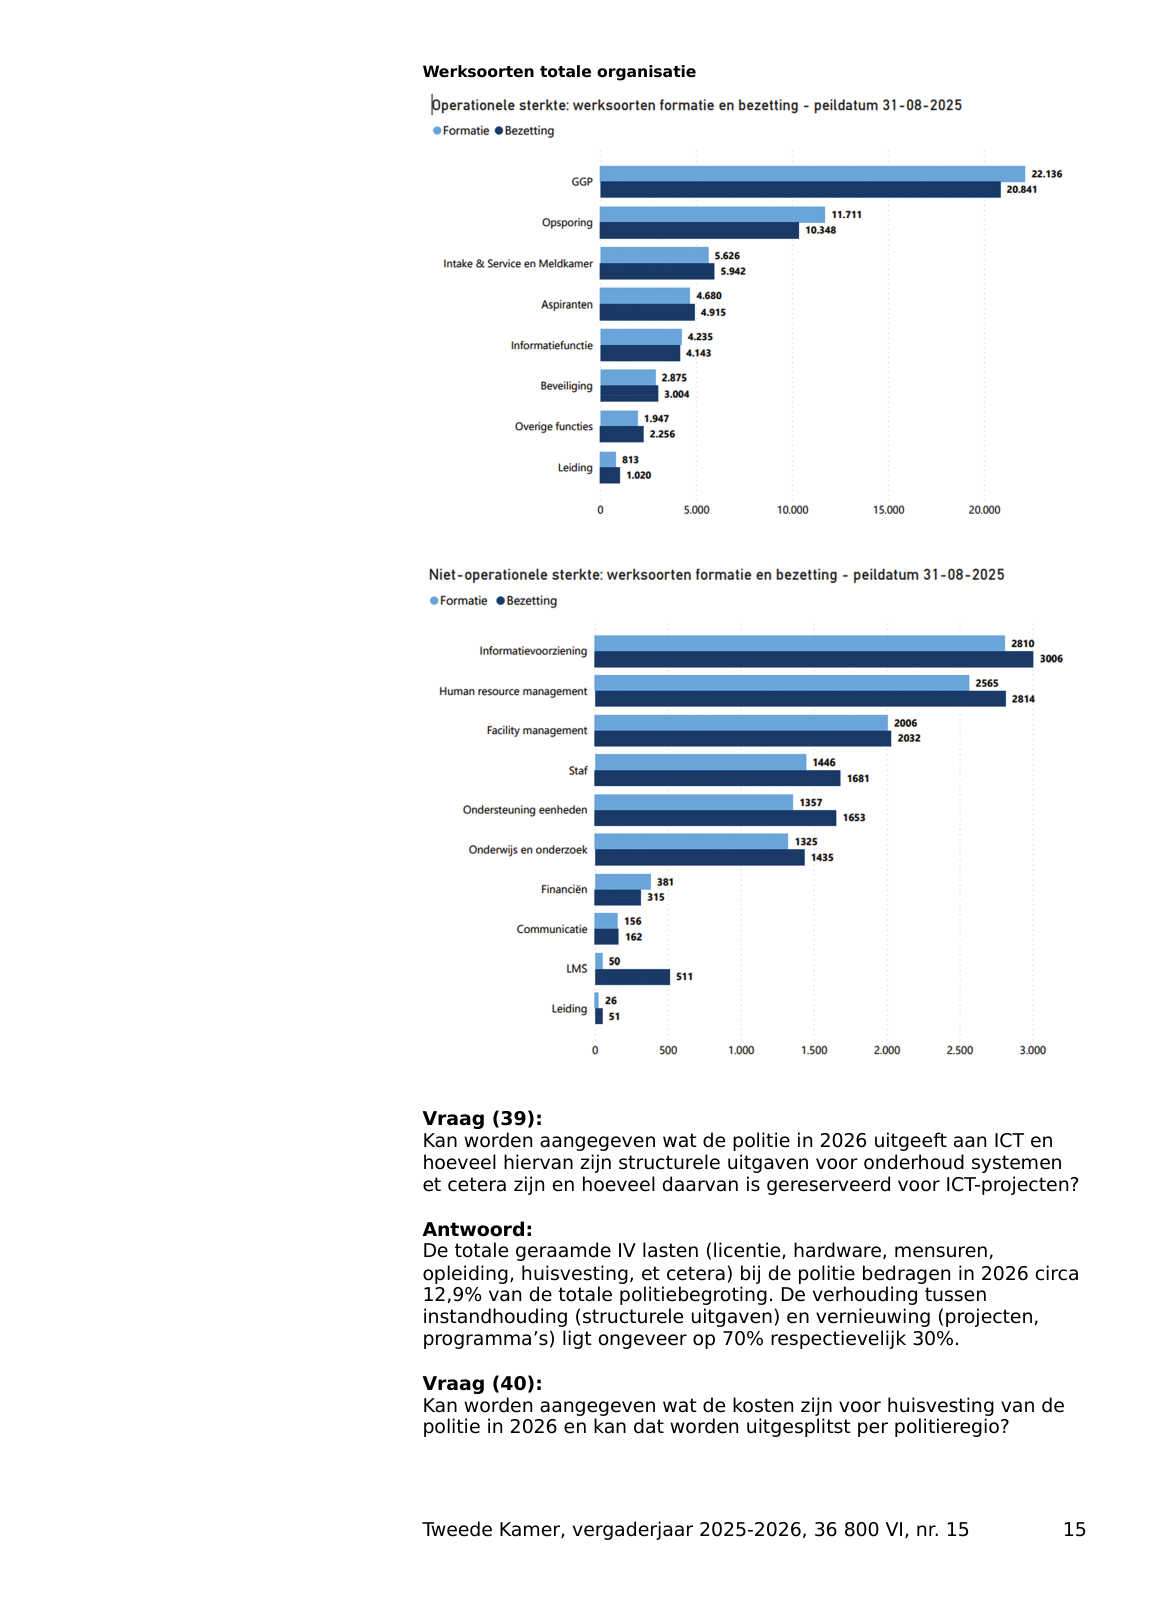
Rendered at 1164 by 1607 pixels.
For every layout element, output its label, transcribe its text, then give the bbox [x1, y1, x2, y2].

text Kan worden aangegeven wat de politie in 2026 uitgeeft aan ICT en hoeveel hiervan zijn structurele uitgaven voor onderhoud systemen et cetera zijn en hoeveel daarvan is gereserveerd voor ICT-projecten? [422, 1130, 1087, 1196]
text Kan worden aangegeven wat de kosten zijn voor huisvesting van de politie in 2026 en kan dat worden uitgesplitst per politieregio? [422, 1394, 1087, 1438]
picture [422, 92, 1072, 518]
text Werksoorten totale organisatie [422, 63, 1072, 81]
text Vraag (40): [422, 1372, 1087, 1394]
text De totale geraamde IV lasten (licentie, hardware, mensuren, opleiding, huisvesting, et cetera) bij de politie bedragen in 2026 circa 12,9% van de totale politiebegroting. De verhouding tussen instandhouding (structurele uitgaven) en vernieuwing (projecten, programma’s) ligt ongeveer op 70% respectievelijk 30%. [422, 1240, 1087, 1350]
picture [422, 562, 1072, 1065]
text Vraag (39): [422, 1108, 1087, 1130]
text Antwoord: [422, 1218, 1087, 1240]
